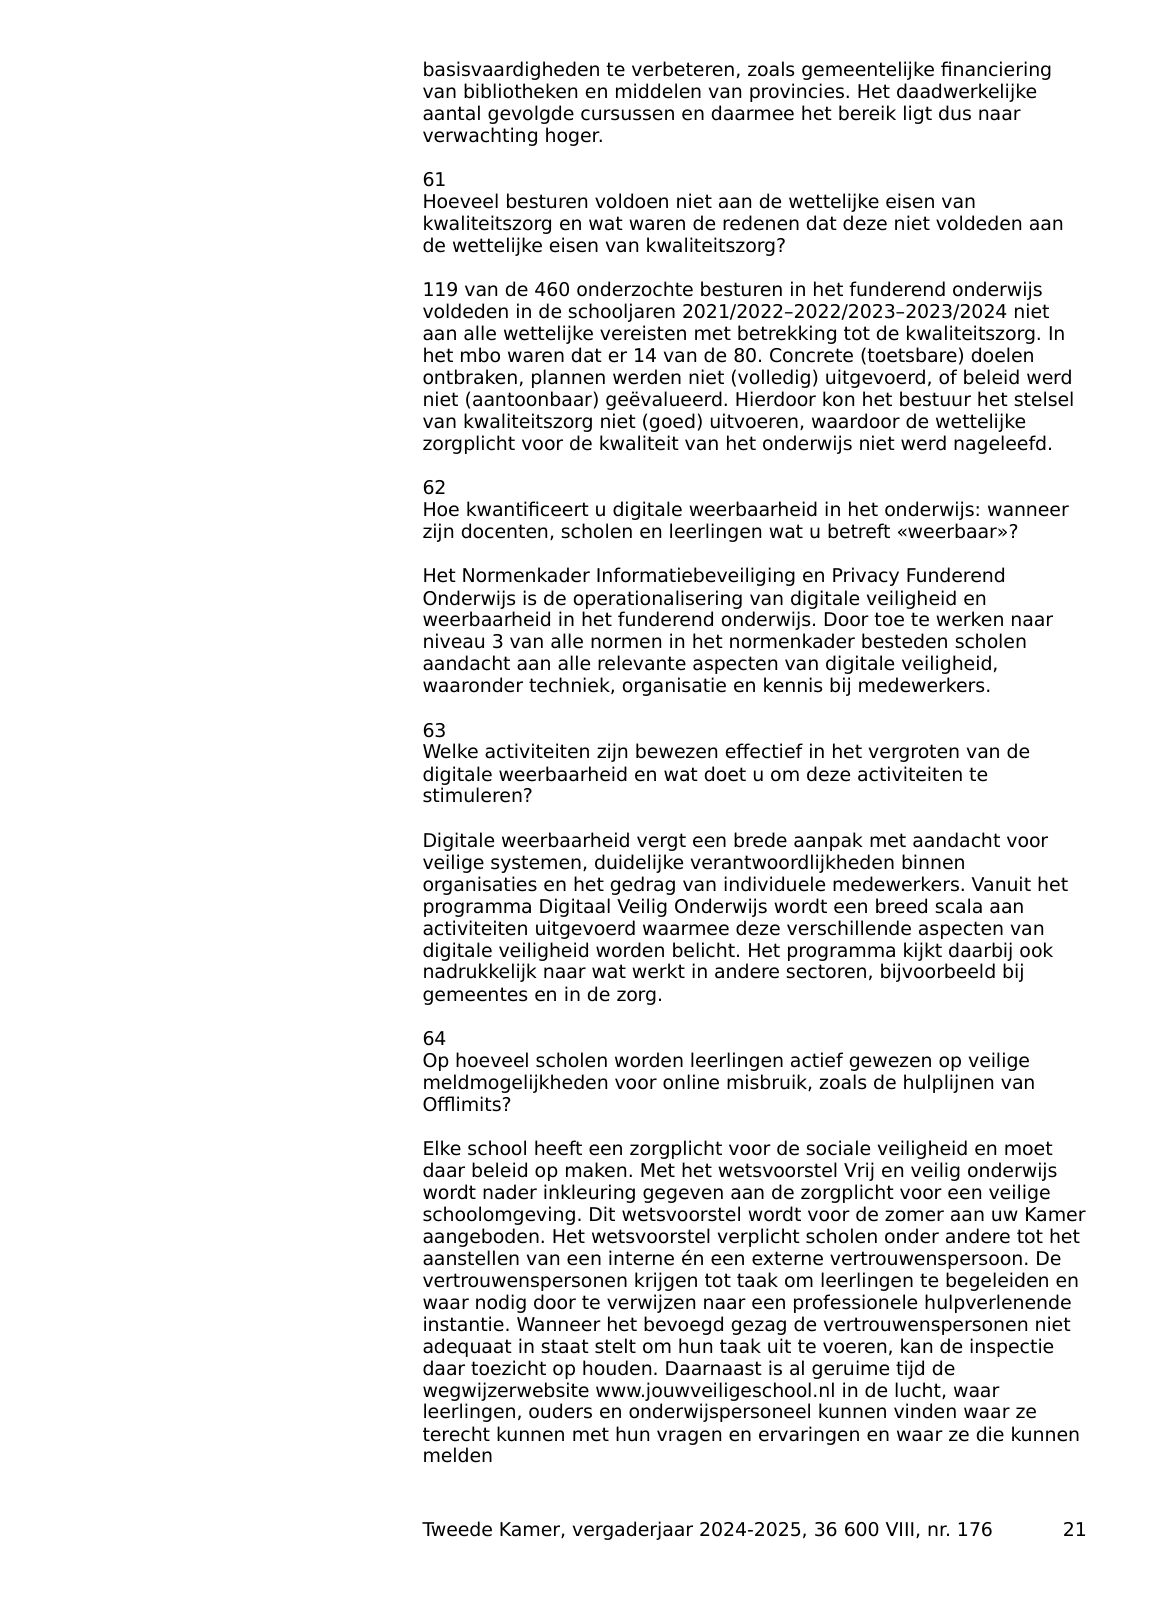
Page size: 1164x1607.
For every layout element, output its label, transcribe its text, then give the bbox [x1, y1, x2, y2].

text Hoe kwantificeert u digitale weerbaarheid in het onderwijs: wanneer zijn docenten, scholen en leerlingen wat u betreft «weerbaar»? [422, 499, 1087, 543]
text Digitale weerbaarheid vergt een brede aanpak met aandacht voor veilige systemen, duidelijke verantwoordlijkheden binnen organisaties en het gedrag van individuele medewerkers. Vanuit het programma Digitaal Veilig Onderwijs wordt een breed scala aan activiteiten uitgevoerd waarmee deze verschillende aspecten van digitale veiligheid worden belicht. Het programma kijkt daarbij ook nadrukkelijk naar wat werkt in andere sectoren, bijvoorbeeld bij gemeentes en in de zorg. [422, 829, 1087, 1005]
text 119 van de 460 onderzochte besturen in het funderend onderwijs voldeden in de schooljaren 2021/2022–2022/2023–2023/2024 niet aan alle wettelijke vereisten met betrekking tot de kwaliteitszorg. In het mbo waren dat er 14 van de 80. Concrete (toetsbare) doelen ontbraken, plannen werden niet (volledig) uitgevoerd, of beleid werd niet (aantoonbaar) geëvalueerd. Hierdoor kon het bestuur het stelsel van kwaliteitszorg niet (goed) uitvoeren, waardoor de wettelijke zorgplicht voor de kwaliteit van het onderwijs niet werd nageleefd. [422, 279, 1087, 455]
text 63 [422, 719, 1087, 741]
text Elke school heeft een zorgplicht voor de sociale veiligheid en moet daar beleid op maken. Met het wetsvoorstel Vrij en veilig onderwijs wordt nader inkleuring gegeven aan de zorgplicht voor een veilige schoolomgeving. Dit wetsvoorstel wordt voor de zomer aan uw Kamer aangeboden. Het wetsvoorstel verplicht scholen onder andere tot het aanstellen van een interne én een externe vertrouwenspersoon. De vertrouwenspersonen krijgen tot taak om leerlingen te begeleiden en waar nodig door te verwijzen naar een professionele hulpverlenende instantie. Wanneer het bevoegd gezag de vertrouwenspersonen niet adequaat in staat stelt om hun taak uit te voeren, kan de inspectie daar toezicht op houden. Daarnaast is al geruime tijd de wegwijzerwebsite www.jouwveiligeschool.nl in de lucht, waar leerlingen, ouders en onderwijspersoneel kunnen vinden waar ze terecht kunnen met hun vragen en ervaringen en waar ze die kunnen melden [422, 1138, 1087, 1467]
text 62 [422, 477, 1087, 499]
text 61 [422, 169, 1087, 191]
text Welke activiteiten zijn bewezen effectief in het vergroten van de digitale weerbaarheid en wat doet u om deze activiteiten te stimuleren? [422, 741, 1087, 807]
text Op hoeveel scholen worden leerlingen actief gewezen op veilige meldmogelijkheden voor online misbruik, zoals de hulplijnen van Offlimits? [422, 1049, 1087, 1116]
text Het Normenkader Informatiebeveiliging en Privacy Funderend Onderwijs is de operationalisering van digitale veiligheid en weerbaarheid in het funderend onderwijs. Door toe te werken naar niveau 3 van alle normen in het normenkader besteden scholen aandacht aan alle relevante aspecten van digitale veiligheid, waaronder techniek, organisatie en kennis bij medewerkers. [422, 565, 1087, 697]
text basisvaardigheden te verbeteren, zoals gemeentelijke financiering van bibliotheken en middelen van provincies. Het daadwerkelijke aantal gevolgde cursussen en daarmee het bereik ligt dus naar verwachting hoger. [422, 59, 1087, 147]
text Hoeveel besturen voldoen niet aan de wettelijke eisen van kwaliteitszorg en wat waren de redenen dat deze niet voldeden aan de wettelijke eisen van kwaliteitszorg? [422, 191, 1087, 257]
text 64 [422, 1028, 1087, 1049]
